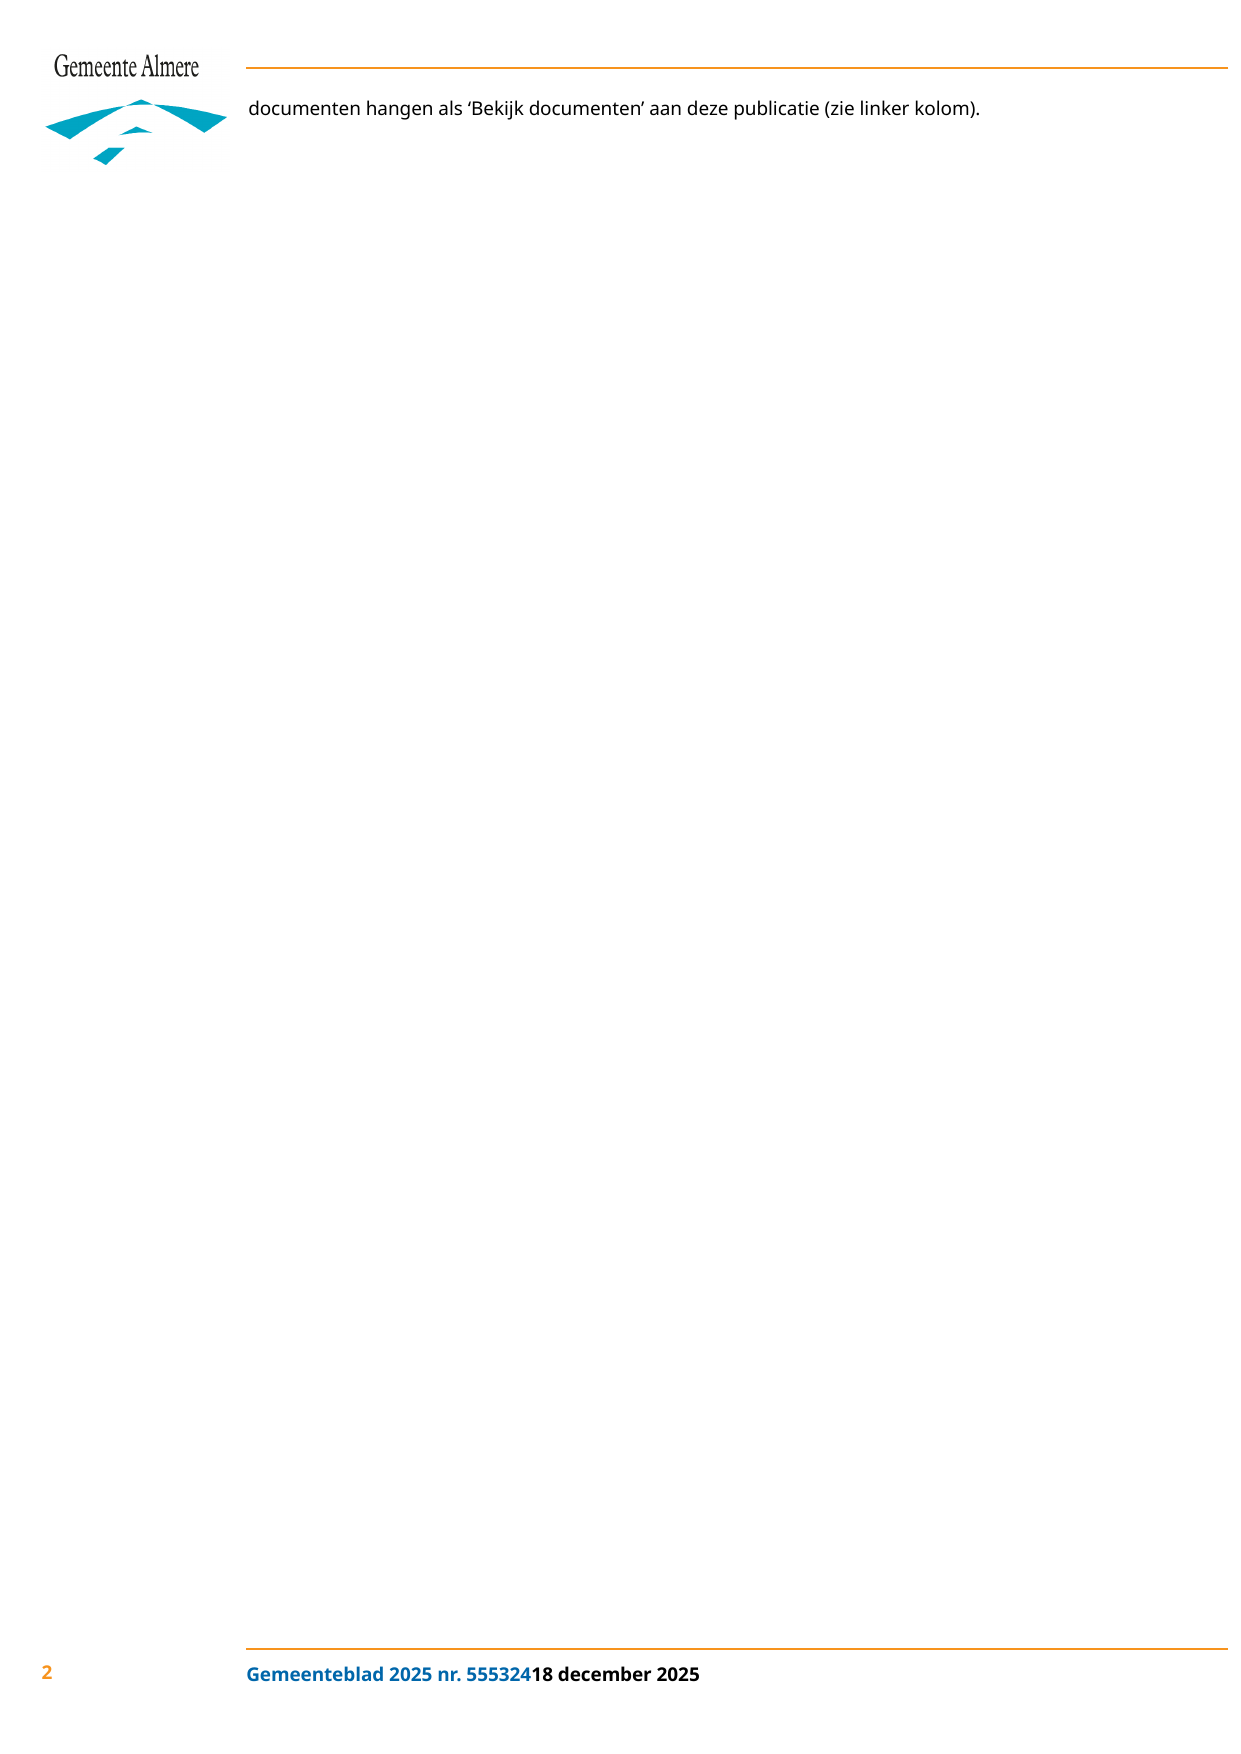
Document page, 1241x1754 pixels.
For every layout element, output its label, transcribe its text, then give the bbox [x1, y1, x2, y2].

picture [41, 47, 231, 172]
text documenten hangen als ‘Bekijk documenten’ aan deze publicatie (zie linker kolom). [248, 95, 1152, 121]
